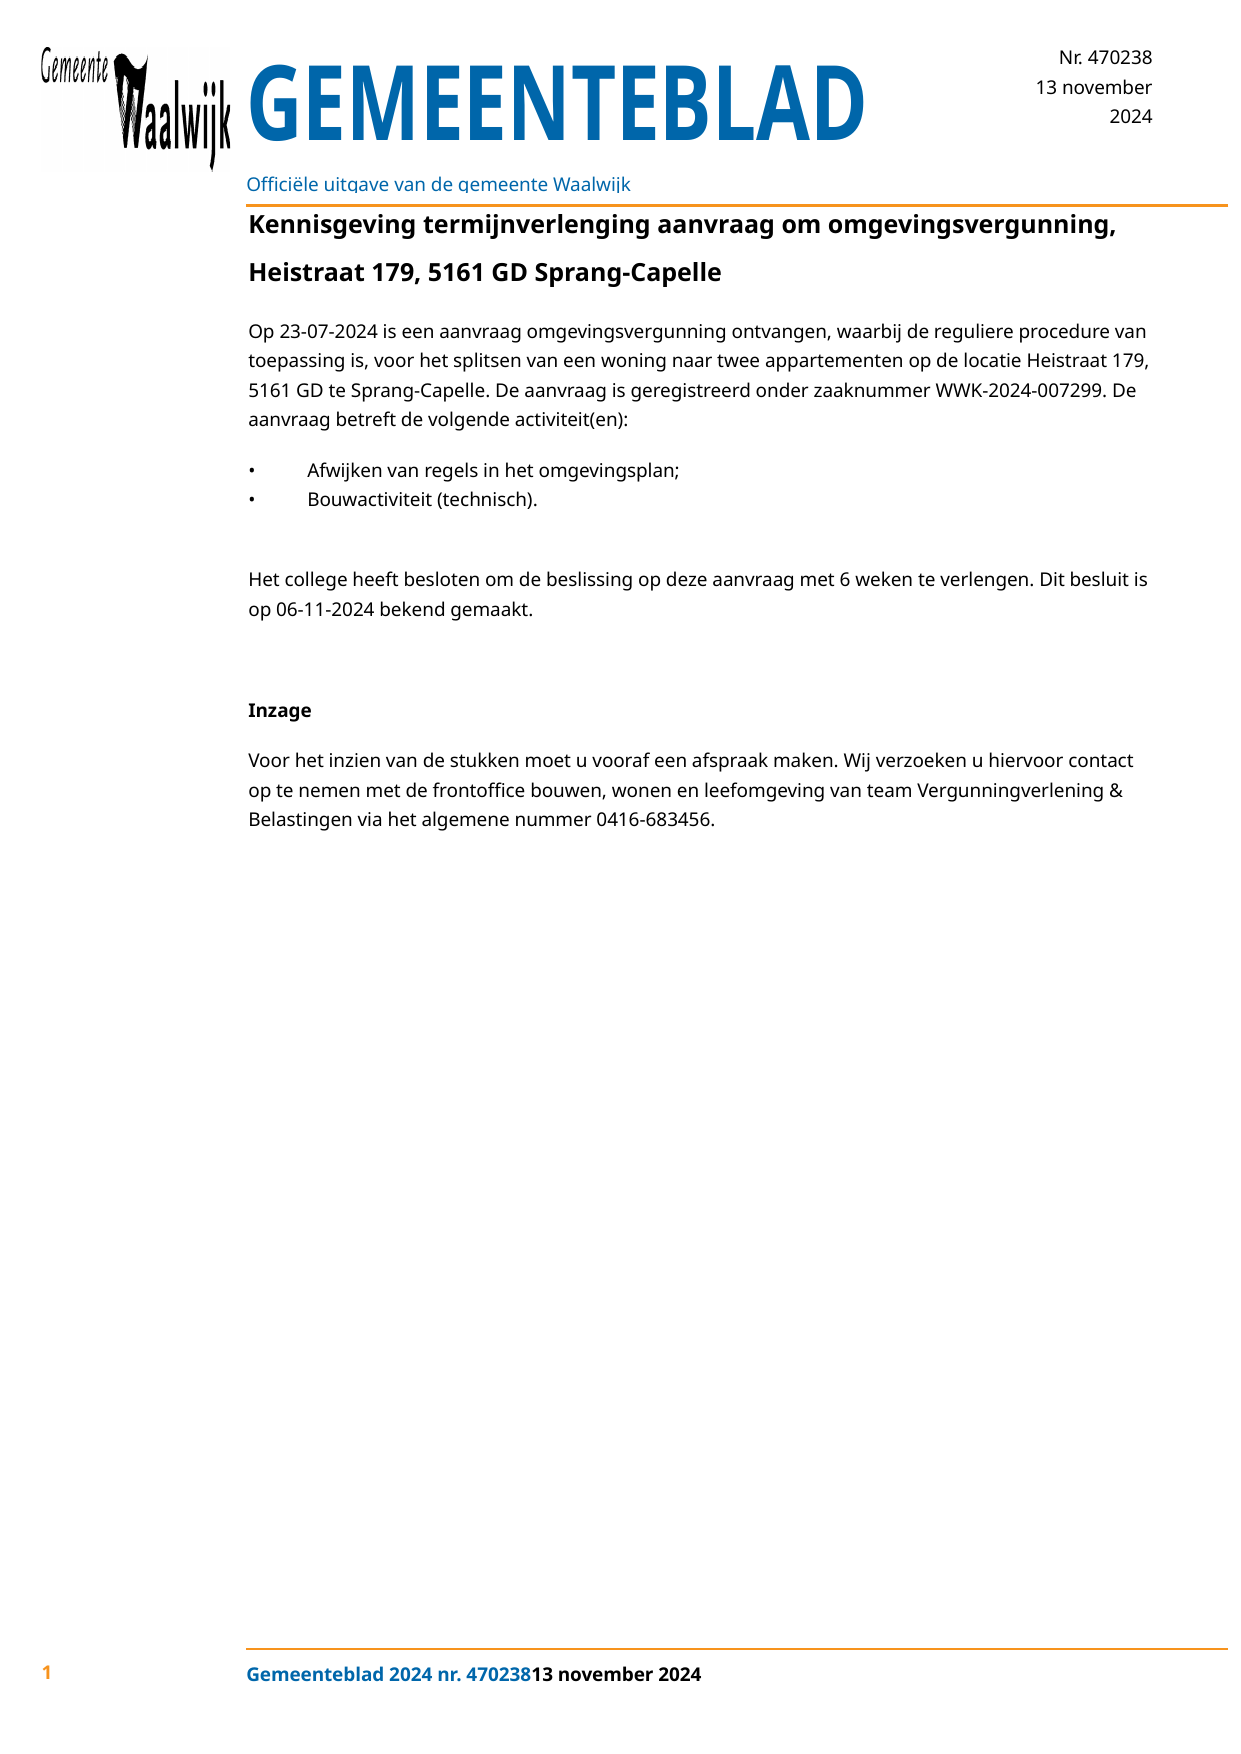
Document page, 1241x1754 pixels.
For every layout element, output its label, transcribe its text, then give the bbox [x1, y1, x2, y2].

list Bouwactiviteit (technisch). [248, 487, 1152, 512]
text Voor het inzien van de stukken moet u vooraf een afspraak maken. Wij verzoeken u hiervoor contact op te nemen met de frontoffice bouwen, wonen en leefomgeving van team Vergunningverlening & Belastingen via het algemene nummer 0416-683456. [248, 747, 1152, 832]
text Het college heeft besloten om de beslissing op deze aanvraag met 6 weken te verlengen. Dit besluit is op 06-11-2024 bekend gemaakt. [248, 567, 1152, 622]
list Afwijken van regels in het omgevingsplan; [248, 457, 1152, 483]
text Inzage [248, 697, 1152, 723]
text Op 23-07-2024 is een aanvraag omgevingsvergunning ontvangen, waarbij de reguliere procedure van toepassing is, voor het splitsen van een woning naar twee appartementen op de locatie Heistraat 179, 5161 GD te Sprang-Capelle. De aanvraag is geregistreerd onder zaaknummer WWK-2024-007299. De aanvraag betreft de volgende activiteit(en): [248, 318, 1152, 432]
text Kennisgeving termijnverlenging aanvraag om omgevingsvergunning, Heistraat 179, 5161 GD Sprang-Capelle [248, 207, 1152, 288]
picture [41, 47, 231, 172]
